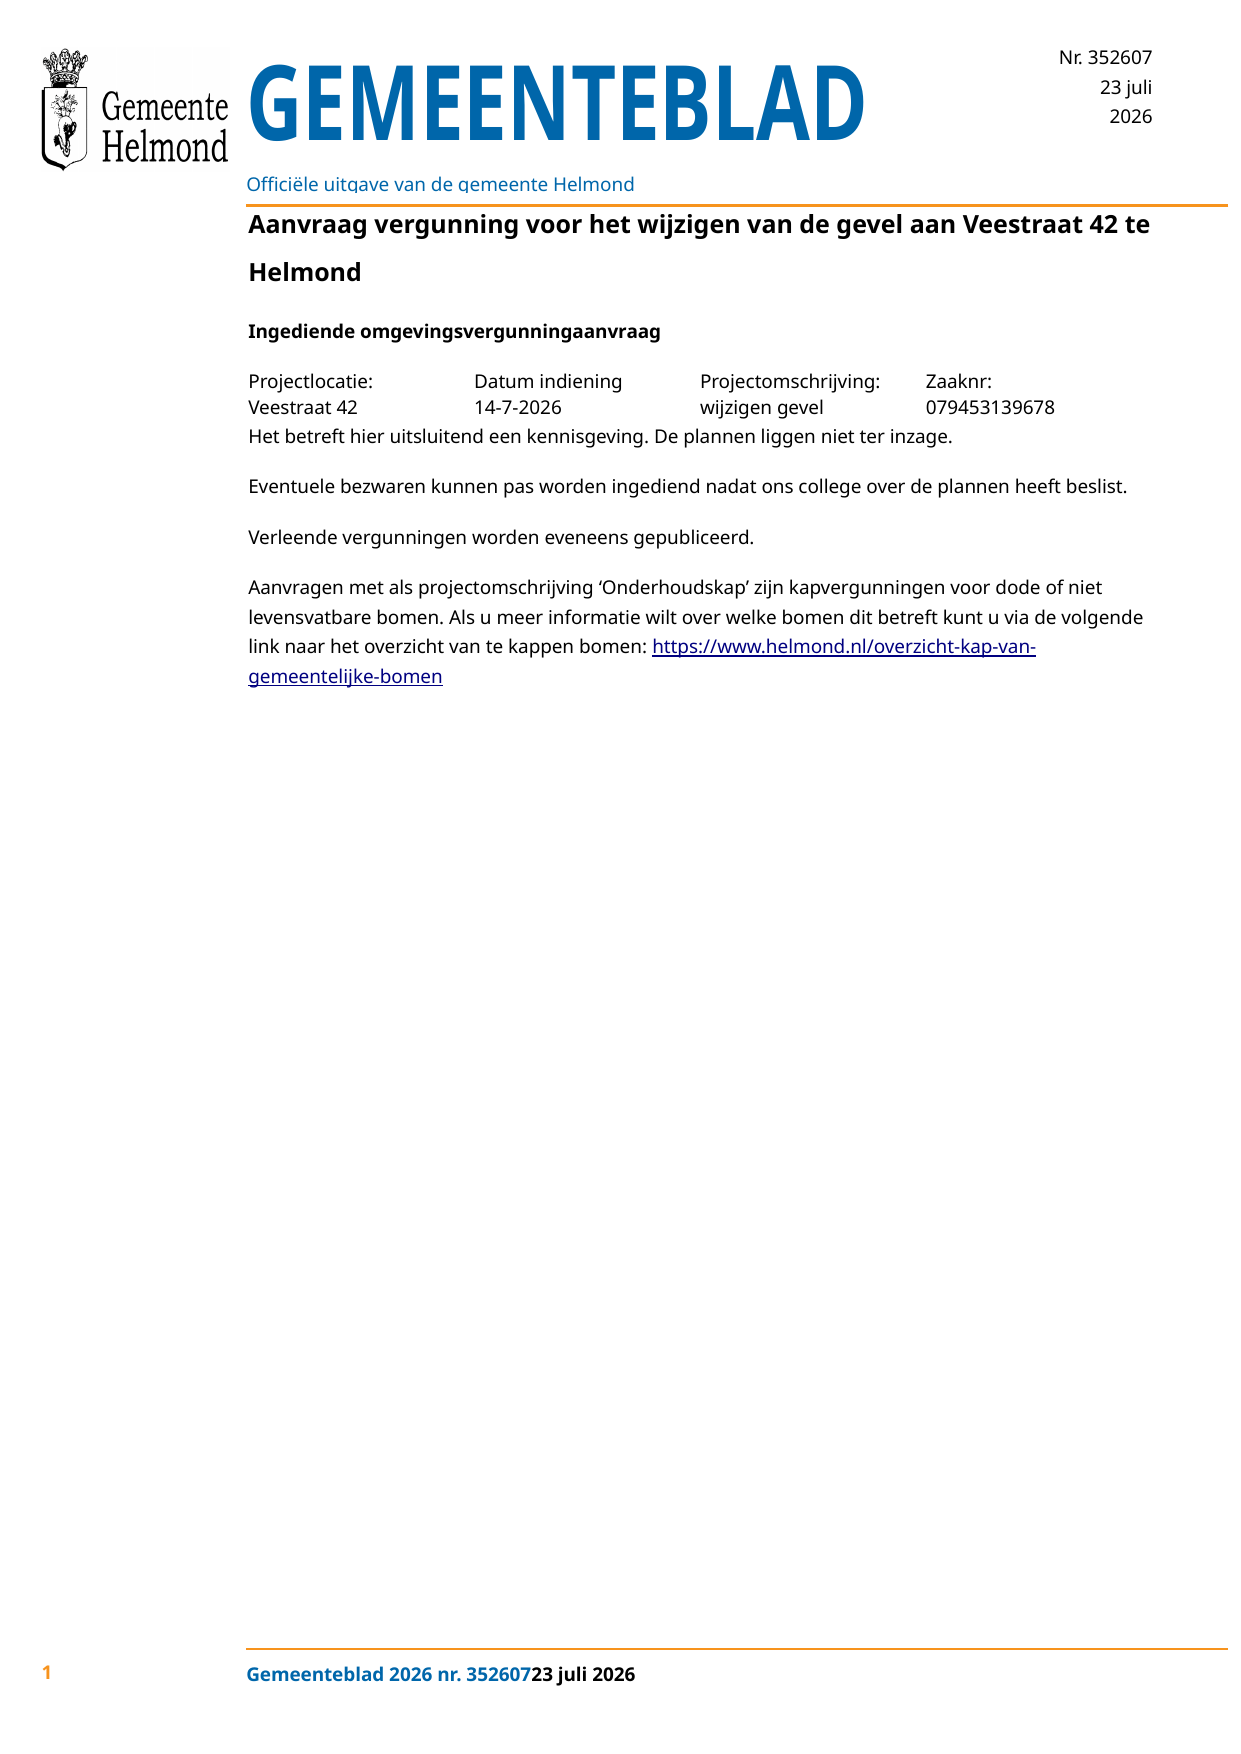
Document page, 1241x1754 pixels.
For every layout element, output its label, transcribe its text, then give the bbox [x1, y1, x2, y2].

picture [41, 47, 231, 172]
table_cell 079453139678 [926, 394, 1152, 420]
table_cell wijzigen gevel [700, 394, 926, 420]
text Het betreft hier uitsluitend een kennisgeving. De plannen liggen niet ter inzage. [248, 423, 1152, 449]
table_header Projectlocatie: [248, 369, 474, 394]
text Eventuele bezwaren kunnen pas worden ingediend nadat ons college over de plannen heeft beslist. [248, 473, 1152, 499]
text Aanvragen met als projectomschrijving ‘Onderhoudskap’ zijn kapvergunningen voor dode of niet levensvatbare bomen. Als u meer informatie wilt over welke bomen dit betreft kunt u via de volgende link naar het overzicht van te kappen bomen: https://www.helmond.nl/overzicht-kap-van-gemeentelijke-bomen [248, 574, 1152, 689]
table_cell 14-7-2026 [474, 394, 700, 420]
text Ingediende omgevingsvergunningaanvraag [248, 318, 1152, 344]
text Aanvraag vergunning voor het wijzigen van de gevel aan Veestraat 42 te Helmond [248, 207, 1152, 288]
table_header Projectomschrijving: [700, 369, 926, 394]
text Verleende vergunningen worden eveneens gepubliceerd. [248, 524, 1152, 550]
table_header Zaaknr: [926, 369, 1152, 394]
table_header Datum indiening [474, 369, 700, 394]
table_cell Veestraat 42 [248, 394, 474, 420]
